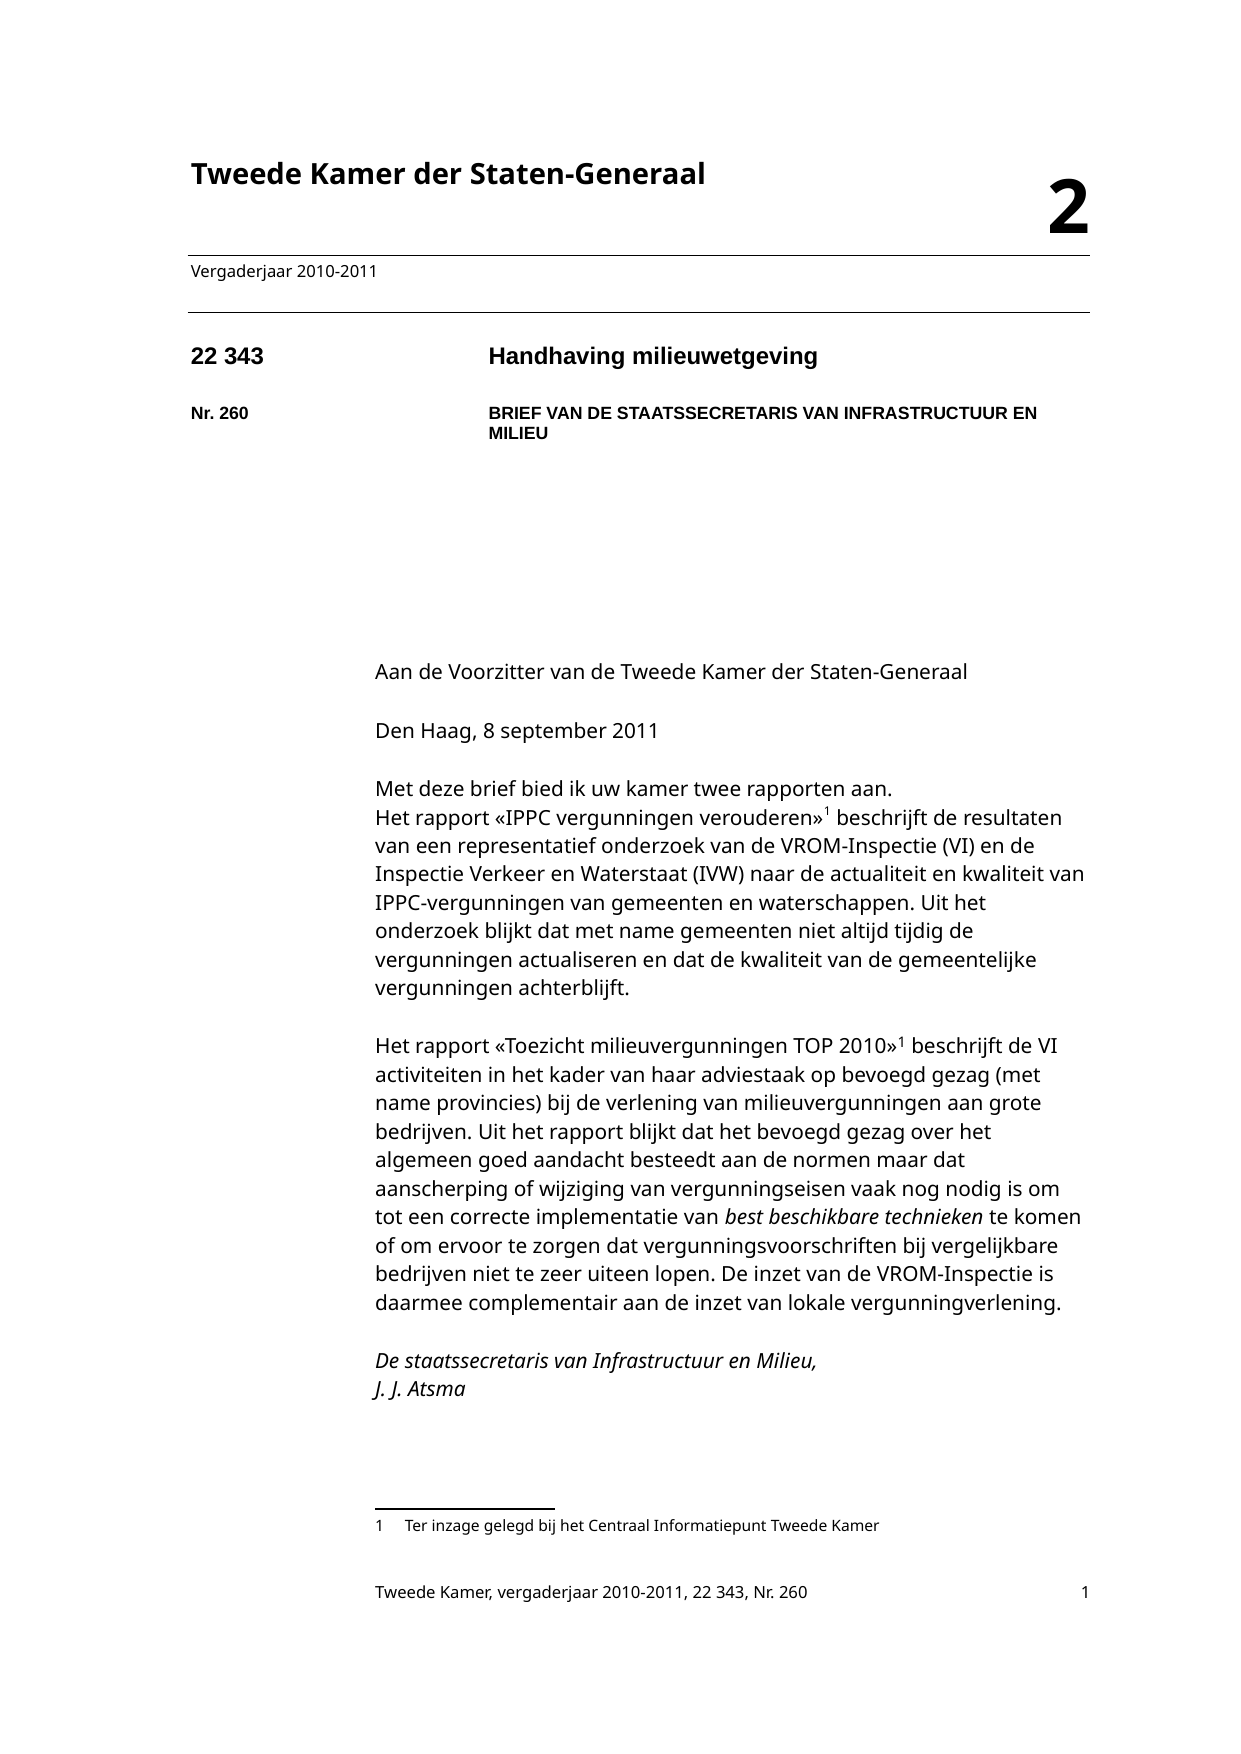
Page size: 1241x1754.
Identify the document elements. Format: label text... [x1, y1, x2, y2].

text Ter inzage gelegd bij het Centraal Informatiepunt Tweede Kamer [375, 1508, 1090, 1536]
table_cell Handhaving milieuwetgeving [485, 339, 1090, 399]
table_cell BRIEF VAN DE STAATSSECRETARIS VAN INFRASTRUCTUUR EN MILIEU [485, 399, 1090, 539]
table_cell Nr. 260 [188, 399, 485, 539]
table_cell [485, 313, 1090, 339]
text Aan de Voorzitter van de Tweede Kamer der Staten-Generaal [375, 657, 1090, 686]
table_cell [188, 313, 485, 339]
table_header Tweede Kamer der Staten-Generaal [188, 150, 909, 255]
table_cell 22 343 [188, 339, 485, 399]
text Het rapport «IPPC vergunningen verouderen» beschrijft de resultaten van een representatief onderzoek van de VROM-Inspectie (VI) en de Inspectie Verkeer en Waterstaat (IVW) naar de actualiteit en kwaliteit van IPPC-vergunningen van gemeenten en waterschappen. Uit het onderzoek blijkt dat met name gemeenten niet altijd tijdig de vergunningen actualiseren en dat de kwaliteit van de gemeentelijke vergunningen achterblijft. [375, 803, 1090, 1002]
text Den Haag, 8 september 2011 [375, 716, 1090, 744]
table_cell Vergaderjaar 2010-2011 [188, 256, 485, 312]
text Het rapport «Toezicht milieuvergunningen TOP 2010»1 beschrijft de VI activiteiten in het kader van haar adviestaak op bevoegd gezag (met name provincies) bij de verlening van milieuvergunningen aan grote bedrijven. Uit het rapport blijkt dat het bevoegd gezag over het algemeen goed aandacht besteedt aan de normen maar dat aanscherping of wijziging van vergunningseisen vaak nog nodig is om tot een correcte implementatie van best beschikbare technieken te komen of om ervoor te zorgen dat vergunningsvoorschriften bij vergelijkbare bedrijven niet te zeer uiteen lopen. De inzet van de VROM-Inspectie is daarmee complementair aan de inzet van lokale vergunningverlening. [375, 1032, 1090, 1316]
table_cell [485, 256, 1090, 312]
text J. J. Atsma [375, 1374, 1090, 1403]
text De staatssecretaris van Infrastructuur en Milieu, [375, 1346, 1090, 1374]
text Met deze brief bied ik uw kamer twee rapporten aan. [375, 774, 1090, 803]
table_header 2 [910, 150, 1090, 255]
